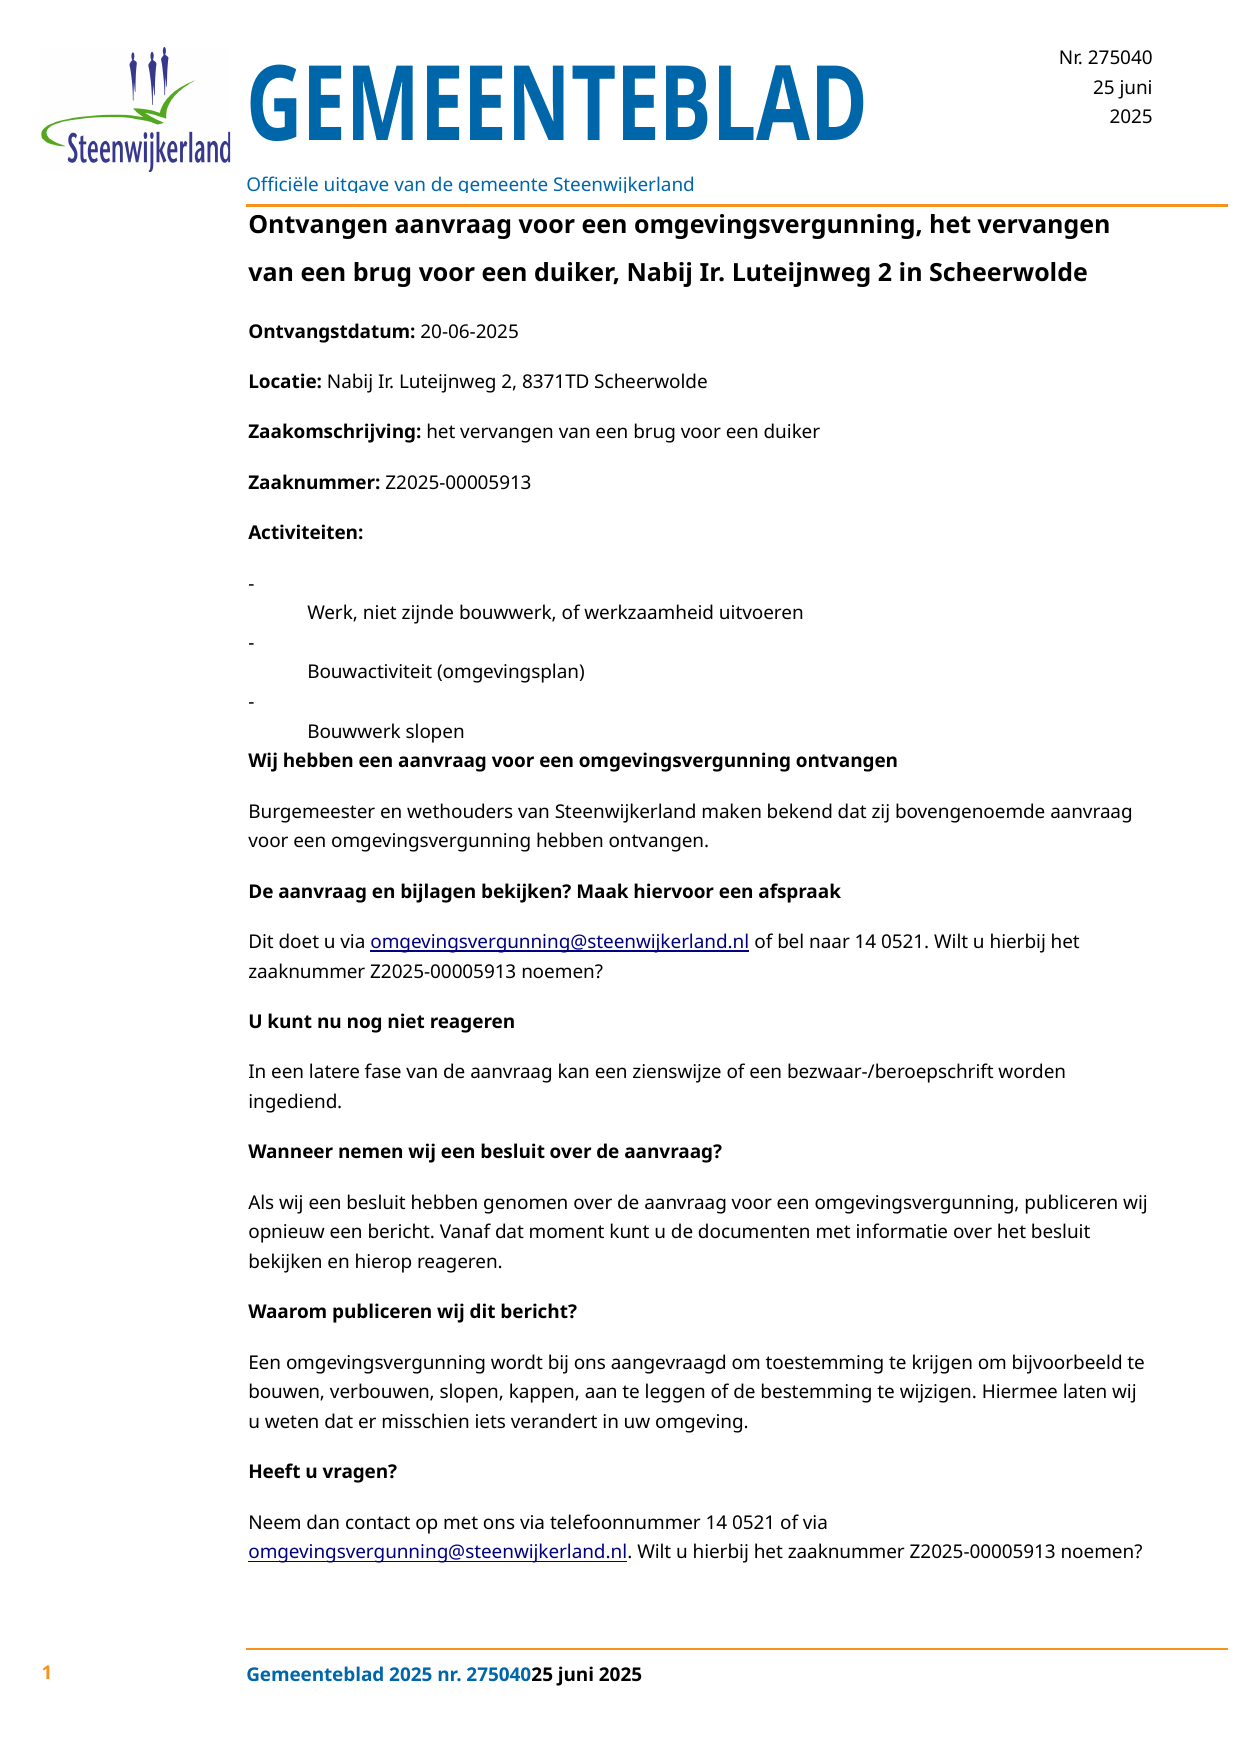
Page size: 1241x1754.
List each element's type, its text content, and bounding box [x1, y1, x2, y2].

text Neem dan contact op met ons via telefoonnummer 14 0521 of via omgevingsvergunning@steenwijkerland.nl. Wilt u hierbij het zaaknummer Z2025-00005913 noemen? [248, 1509, 1152, 1564]
text In een latere fase van de aanvraag kan een zienswijze of een bezwaar-/beroepschrift worden ingediend. [248, 1059, 1152, 1114]
text Waarom publiceren wij dit bericht? [248, 1299, 1152, 1324]
list Bouwactiviteit (omgevingsplan) [248, 659, 1152, 684]
text Heeft u vragen? [248, 1459, 1152, 1484]
text Burgemeester en wethouders van Steenwijkerland maken bekend dat zij bovengenoemde aanvraag voor een omgevingsvergunning hebben ontvangen. [248, 798, 1152, 853]
text Een omgevingsvergunning wordt bij ons aangevraagd om toestemming te krijgen om bijvoorbeeld te bouwen, verbouwen, slopen, kappen, aan te leggen of de bestemming te wijzigen. Hiermee laten wij u weten dat er misschien iets verandert in uw omgeving. [248, 1349, 1152, 1434]
text Dit doet u via omgevingsvergunning@steenwijkerland.nl of bel naar 14 0521. Wilt u hierbij het zaaknummer Z2025-00005913 noemen? [248, 928, 1152, 984]
text Ontvangen aanvraag voor een omgevingsvergunning, het vervangen van een brug voor een duiker, Nabij Ir. Luteijnweg 2 in Scheerwolde [248, 207, 1152, 288]
text Wanneer nemen wij een besluit over de aanvraag? [248, 1139, 1152, 1164]
text Zaakomschrijving: het vervangen van een brug voor een duiker [248, 419, 1152, 444]
text De aanvraag en bijlagen bekijken? Maak hiervoor een afspraak [248, 878, 1152, 904]
text Zaaknummer: Z2025-00005913 [248, 469, 1152, 495]
picture [41, 47, 231, 172]
text Locatie: Nabij Ir. Luteijnweg 2, 8371TD Scheerwolde [248, 368, 1152, 394]
list Bouwwerk slopen [248, 718, 1152, 744]
text Als wij een besluit hebben genomen over de aanvraag voor een omgevingsvergunning, publiceren wij opnieuw een bericht. Vanaf dat moment kunt u de documenten met informatie over het besluit bekijken en hierop reageren. [248, 1189, 1152, 1274]
text Activiteiten: [248, 519, 1152, 545]
text Wij hebben een aanvraag voor een omgevingsvergunning ontvangen [248, 747, 1152, 773]
text U kunt nu nog niet reageren [248, 1008, 1152, 1034]
text Ontvangstdatum: 20-06-2025 [248, 318, 1152, 344]
list Werk, niet zijnde bouwwerk, of werkzaamheid uitvoeren [248, 599, 1152, 625]
